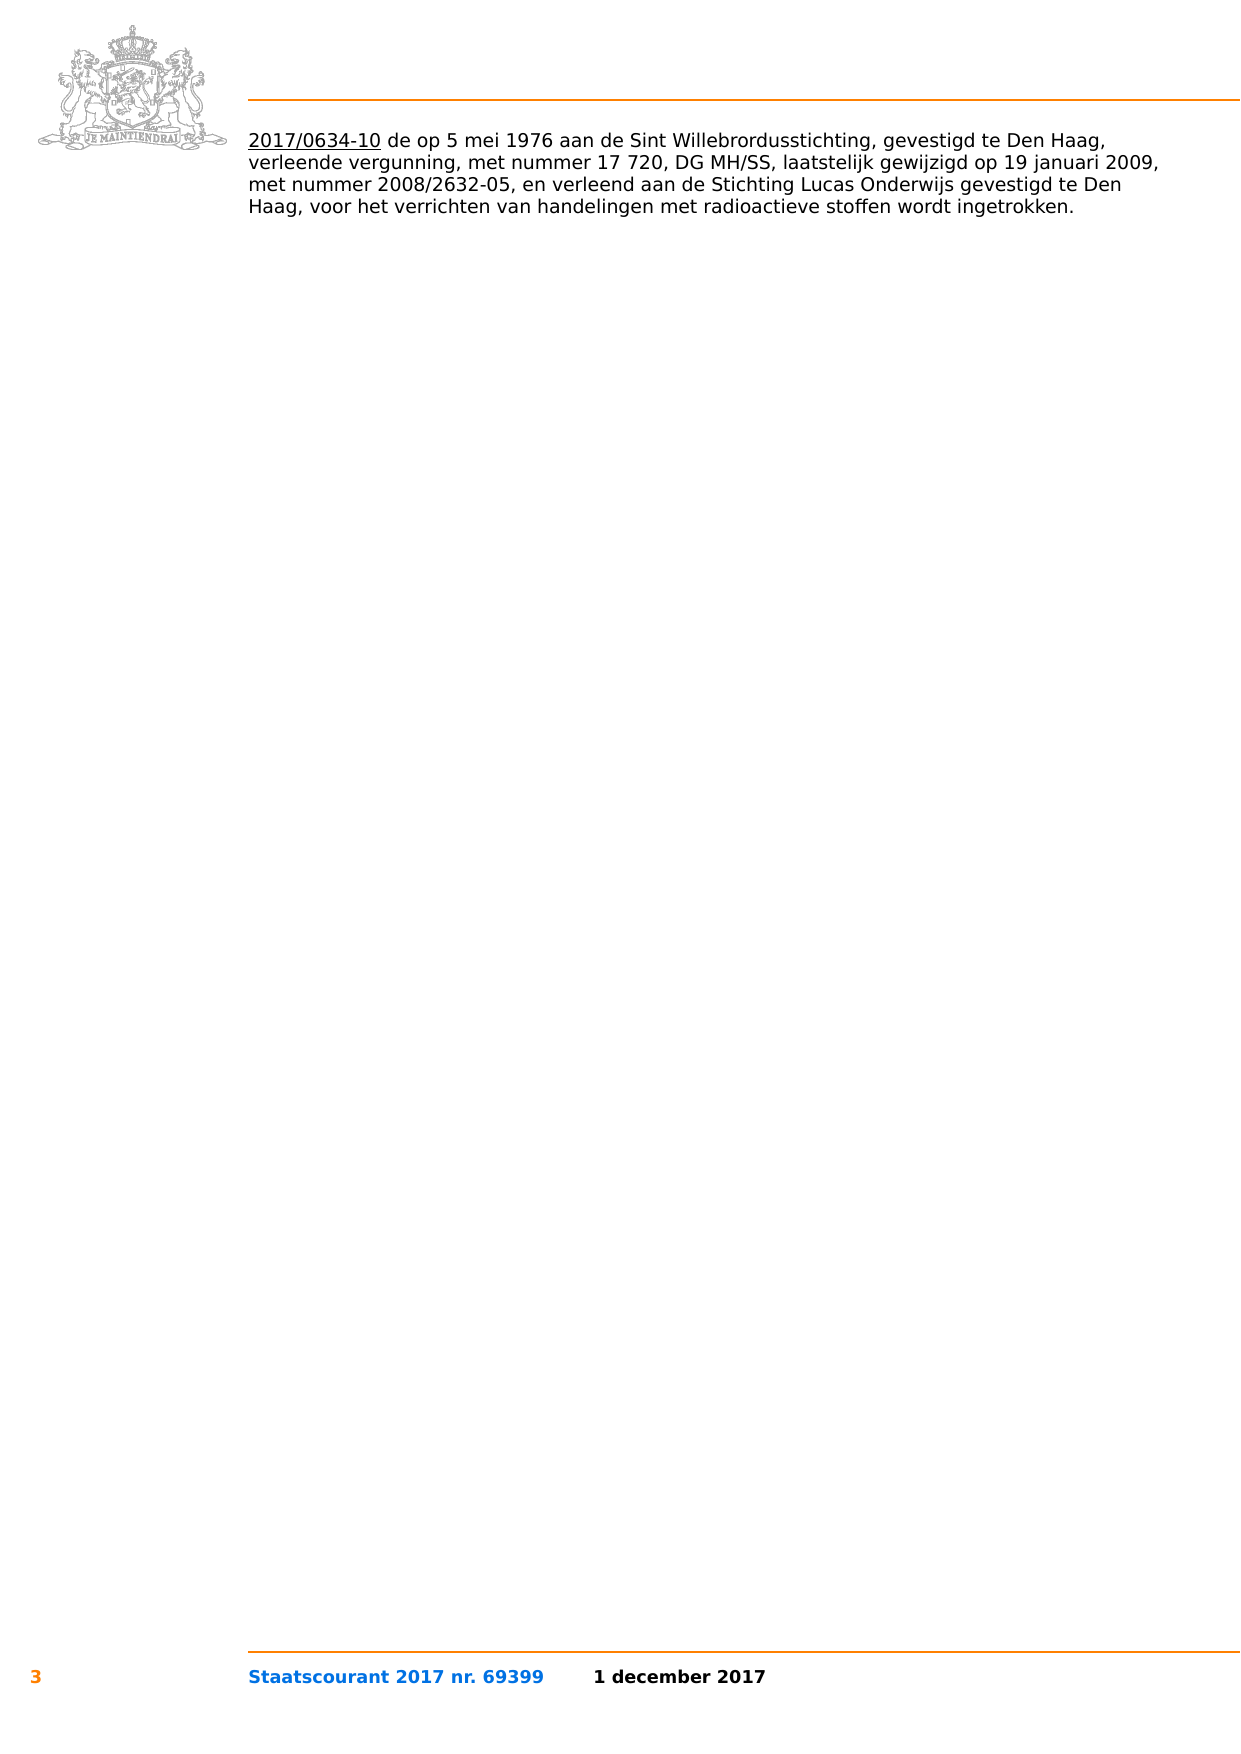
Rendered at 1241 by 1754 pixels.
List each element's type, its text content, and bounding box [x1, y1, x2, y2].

picture [38, 25, 227, 150]
text 2017/0634-10 de op 5 mei 1976 aan de Sint Willebrordusstichting, gevestigd te Den Haag, verleende vergunning, met nummer 17 720, DG MH/SS, laatstelijk gewijzigd op 19 januari 2009, met nummer 2008/2632-05, en verleend aan de Stichting Lucas Onderwijs gevestigd te Den Haag, voor het verrichten van handelingen met radioactieve stoffen wordt ingetrokken. [248, 130, 1163, 218]
